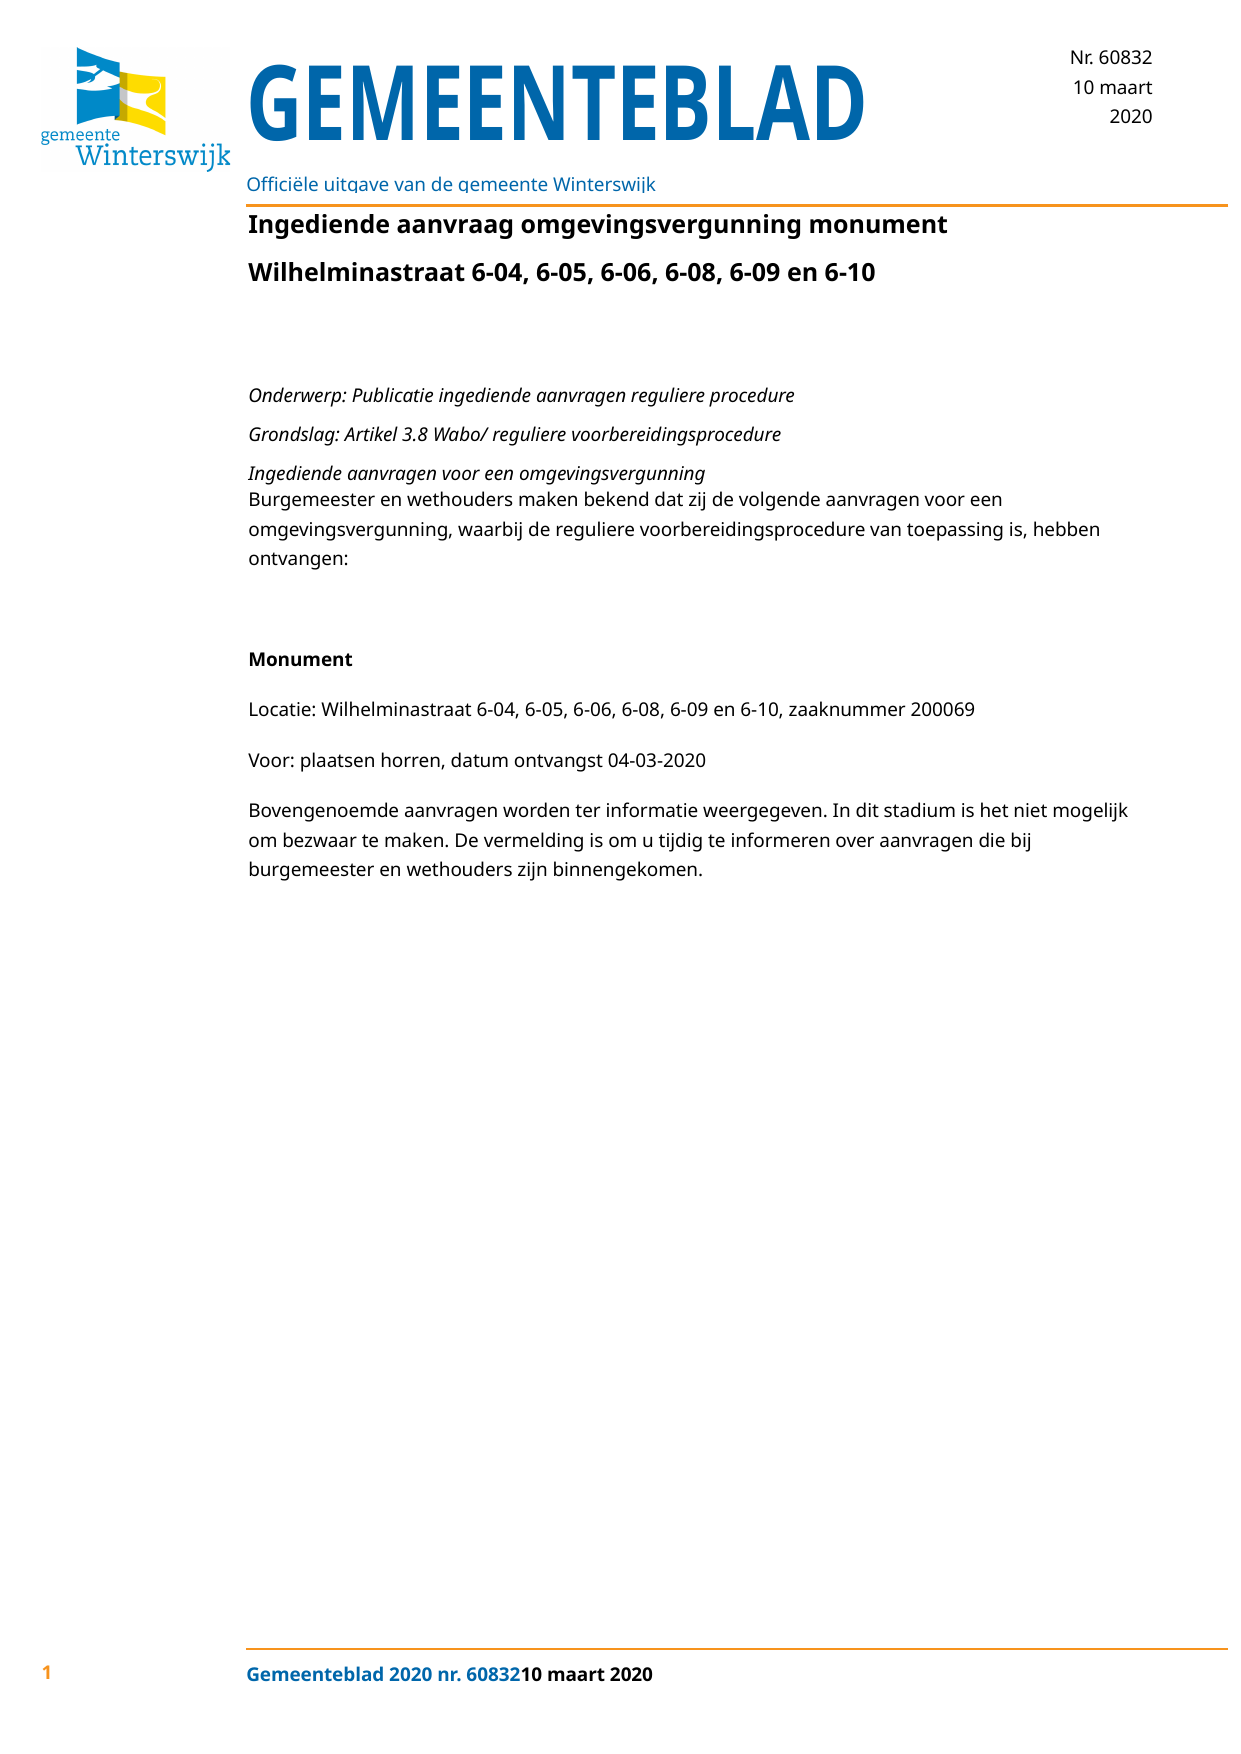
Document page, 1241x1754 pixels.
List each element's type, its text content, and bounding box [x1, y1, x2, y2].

text Onderwerp: Publicatie ingediende aanvragen reguliere procedure [248, 382, 1152, 408]
picture [225, 153, 231, 162]
text Locatie: Wilhelminastraat 6-04, 6-05, 6-06, 6-08, 6-09 en 6-10, zaaknummer 200069 [248, 697, 1152, 722]
picture [41, 47, 231, 172]
text Ingediende aanvraag omgevingsvergunning monument Wilhelminastraat 6-04, 6-05, 6-06, 6-08, 6-09 en 6-10 [248, 207, 1152, 288]
text Monument [248, 646, 1152, 672]
text Grondslag: Artikel 3.8 Wabo/ reguliere voorbereidingsprocedure [248, 421, 1152, 447]
text Bovengenoemde aanvragen worden ter informatie weergegeven. In dit stadium is het niet mogelijk om bezwaar te maken. De vermelding is om u tijdig te informeren over aanvragen die bij burgemeester en wethouders zijn binnengekomen. [248, 797, 1152, 882]
text Ingediende aanvragen voor een omgevingsvergunning [248, 460, 1152, 486]
text Voor: plaatsen horren, datum ontvangst 04-03-2020 [248, 747, 1152, 773]
text Burgemeester en wethouders maken bekend dat zij de volgende aanvragen voor een omgevingsvergunning, waarbij de reguliere voorbereidingsprocedure van toepassing is, hebben ontvangen: [248, 486, 1152, 571]
